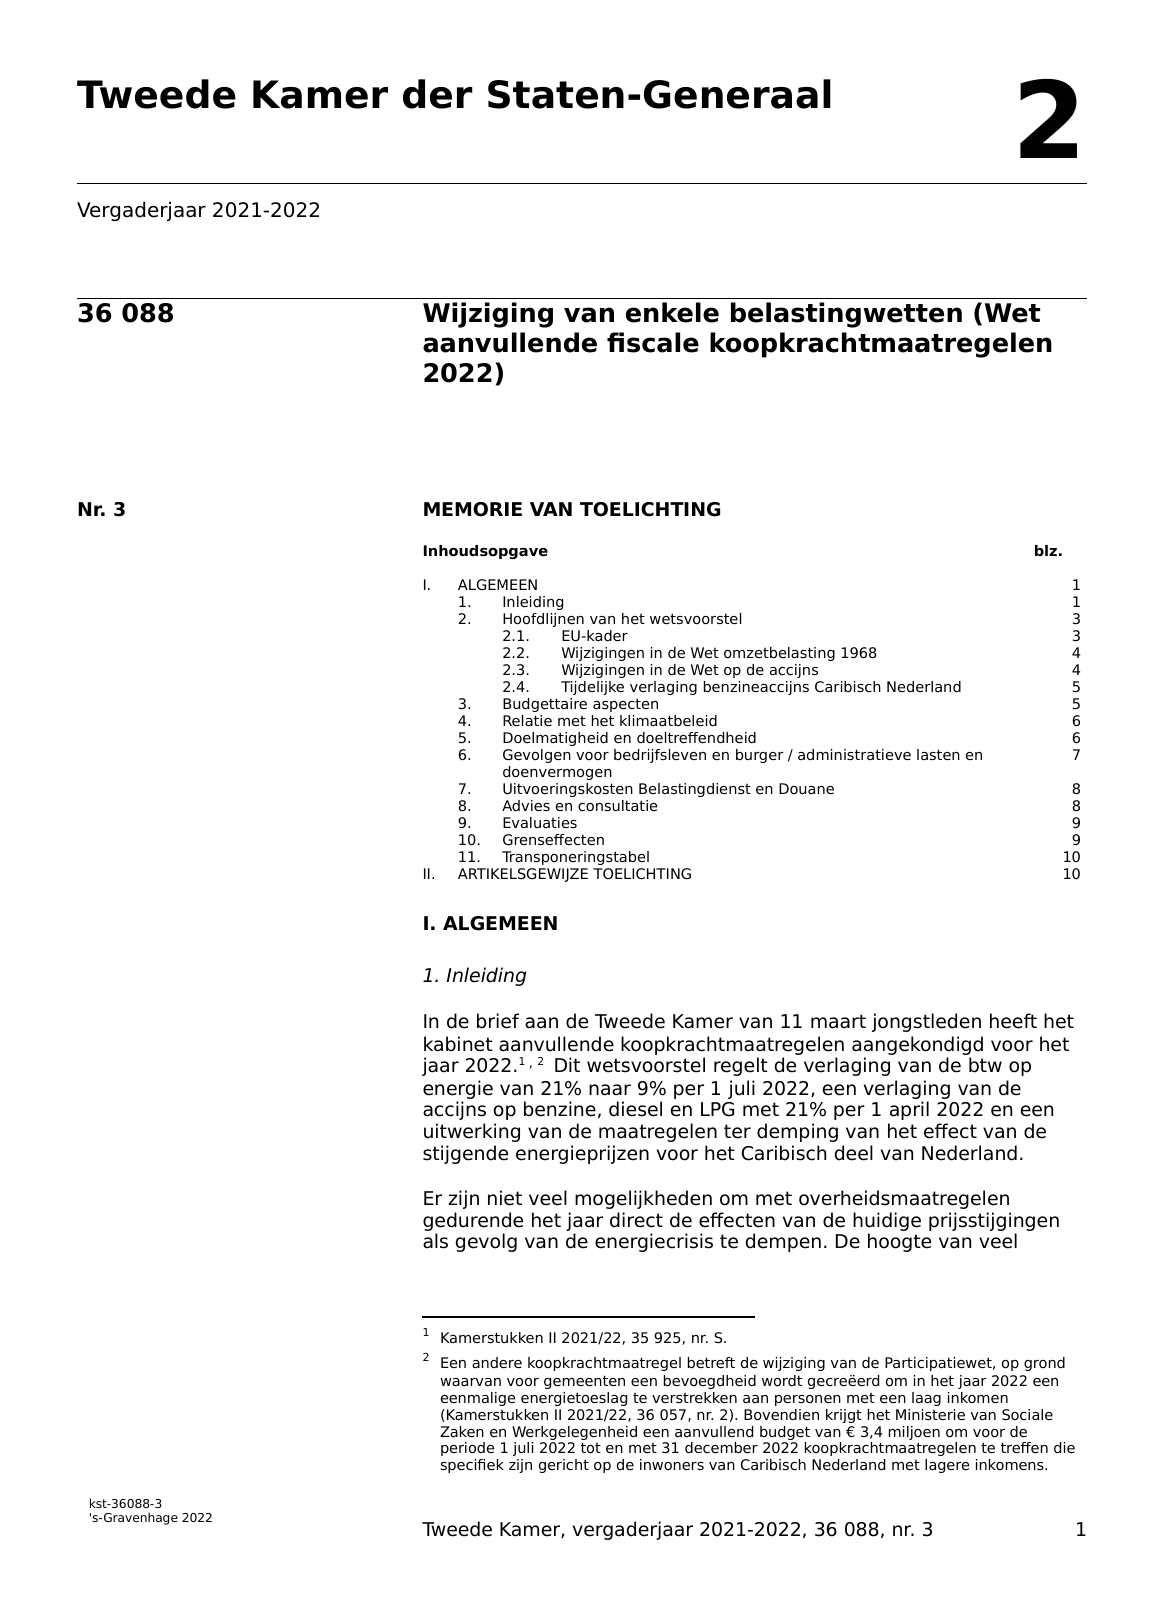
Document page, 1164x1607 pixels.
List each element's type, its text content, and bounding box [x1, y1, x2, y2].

text Een andere koopkrachtmaatregel betreft de wijziging van de Participatiewet, op grond waarvan voor gemeenten een bevoegdheid wordt gecreëerd om in het jaar 2022 een eenmalige energietoeslag te verstrekken aan personen met een laag inkomen (Kamerstukken II 2021/22, 36 057, nr. 2). Bovendien krijgt het Ministerie van Sociale Zaken en Werkgelegenheid een aanvullend budget van € 3,4 miljoen om voor de periode 1 juli 2022 tot en met 31 december 2022 koopkrachtmaatregelen te treffen die specifiek zijn gericht op de inwoners van Caribisch Nederland met lagere inkomens. [422, 1351, 1087, 1474]
table_cell 11. [452, 849, 496, 866]
table_cell Budgettaire aspecten [496, 696, 1027, 713]
table_header blz. [1028, 543, 1087, 560]
table_cell 4 [1028, 662, 1087, 679]
table_cell II. [422, 866, 452, 882]
table_cell [422, 713, 452, 730]
table_cell [422, 662, 452, 679]
table_cell 10 [1028, 849, 1087, 866]
table_cell [422, 815, 452, 832]
subtitle I. ALGEMEEN [422, 912, 1087, 934]
table_cell 10 [1028, 866, 1087, 882]
table_cell 2.3. [496, 662, 555, 679]
table_cell Relatie met het klimaatbeleid [496, 713, 1027, 730]
table_cell Hoofdlijnen van het wetsvoorstel [496, 611, 1027, 628]
table_cell 4. [452, 713, 496, 730]
table_cell [422, 679, 452, 696]
table_cell [422, 645, 452, 662]
table_cell [452, 679, 496, 696]
table_cell Advies en consultatie [496, 798, 1027, 814]
table_cell [422, 611, 452, 628]
subtitle 36 088 Wijziging van enkele belastingwetten (Wet aanvullende fiscale koopkrachtmaatregelen 2022) [77, 299, 1087, 388]
table_cell 1 [1028, 594, 1087, 611]
table_cell [452, 560, 496, 577]
subtitle 1. Inleiding [422, 964, 1087, 986]
table_cell [422, 560, 452, 577]
table_cell [422, 849, 452, 866]
table_cell [555, 560, 1027, 577]
table_cell Grenseffecten [496, 832, 1027, 848]
table_header 2 [886, 59, 1087, 183]
table_cell Evaluaties [496, 815, 1027, 832]
table_cell 5 [1028, 696, 1087, 713]
text 's-Gravenhage 2022 [88, 1511, 323, 1525]
table_cell 1. [452, 594, 496, 611]
table_cell ALGEMEEN [452, 577, 1027, 594]
table_cell 7 [1028, 747, 1087, 781]
table_cell EU-kader [555, 628, 1027, 645]
table_cell I. [422, 577, 452, 594]
text In de brief aan de Tweede Kamer van 11 maart jongstleden heeft het kabinet aanvullende koopkrachtmaatregelen aangekondigd voor het jaar 2022., Dit wetsvoorstel regelt de verlaging van de btw op energie van 21% naar 9% per 1 juli 2022, een verlaging van de accijns op benzine, diesel en LPG met 21% per 1 april 2022 en een uitwerking van de maatregelen ter demping van het effect van de stijgende energieprijzen voor het Caribisch deel van Nederland. [422, 1011, 1087, 1165]
table_cell [496, 560, 555, 577]
table_cell 3 [1028, 628, 1087, 645]
table_cell Doelmatigheid en doeltreffendheid [496, 730, 1027, 747]
text Er zijn niet veel mogelijkheden om met overheidsmaatregelen gedurende het jaar direct de effecten van de huidige prijsstijgingen als gevolg van de energiecrisis te dempen. De hoogte van veel [422, 1187, 1087, 1253]
table_cell 3 [1028, 611, 1087, 628]
table_cell 4 [1028, 645, 1087, 662]
table_cell [422, 747, 452, 781]
text kst-36088-3 [88, 1497, 323, 1511]
table_cell Gevolgen voor bedrijfsleven en burger / administratieve lasten en doenvermogen [496, 747, 1027, 781]
table_cell [422, 832, 452, 848]
table_cell 5. [452, 730, 496, 747]
table_cell 8. [452, 798, 496, 814]
table_cell [422, 594, 452, 611]
text Kamerstukken II 2021/22, 35 925, nr. S. [422, 1326, 1087, 1348]
table_cell 1 [1028, 577, 1087, 594]
table_cell [452, 662, 496, 679]
table_header Inhoudsopgave [422, 543, 1027, 560]
table_cell 6. [452, 747, 496, 781]
table_header Tweede Kamer der Staten-Generaal [77, 59, 886, 183]
table_cell [422, 730, 452, 747]
table_cell 9. [452, 815, 496, 832]
table_cell 2. [452, 611, 496, 628]
table_cell Transponeringstabel [496, 849, 1027, 866]
table_cell [422, 628, 452, 645]
table_cell Tijdelijke verlaging benzineaccijns Caribisch Nederland [555, 679, 1027, 696]
table_cell 6 [1028, 730, 1087, 747]
table_cell Wijzigingen in de Wet op de accijns [555, 662, 1027, 679]
table_cell 5 [1028, 679, 1087, 696]
table_cell 6 [1028, 713, 1087, 730]
table_cell 9 [1028, 815, 1087, 832]
table_cell 10. [452, 832, 496, 848]
subtitle Nr. 3 MEMORIE VAN TOELICHTING [77, 499, 1087, 521]
table_cell [422, 798, 452, 814]
table_cell [1028, 560, 1087, 577]
table_cell 2.1. [496, 628, 555, 645]
table_cell [422, 781, 452, 798]
table_cell 2.4. [496, 679, 555, 696]
table_cell ARTIKELSGEWIJZE TOELICHTING [452, 866, 1027, 882]
table_cell Inleiding [496, 594, 1027, 611]
table_cell Uitvoeringskosten Belastingdienst en Douane [496, 781, 1027, 798]
table_cell Wijzigingen in de Wet omzetbelasting 1968 [555, 645, 1027, 662]
table_cell Vergaderjaar 2021-2022 [77, 184, 1087, 298]
table_cell 9 [1028, 832, 1087, 848]
table_cell 7. [452, 781, 496, 798]
table_cell [452, 645, 496, 662]
table_cell [452, 628, 496, 645]
table_cell 2.2. [496, 645, 555, 662]
table_cell 3. [452, 696, 496, 713]
table_cell 8 [1028, 798, 1087, 814]
table_cell 8 [1028, 781, 1087, 798]
table_cell [422, 696, 452, 713]
